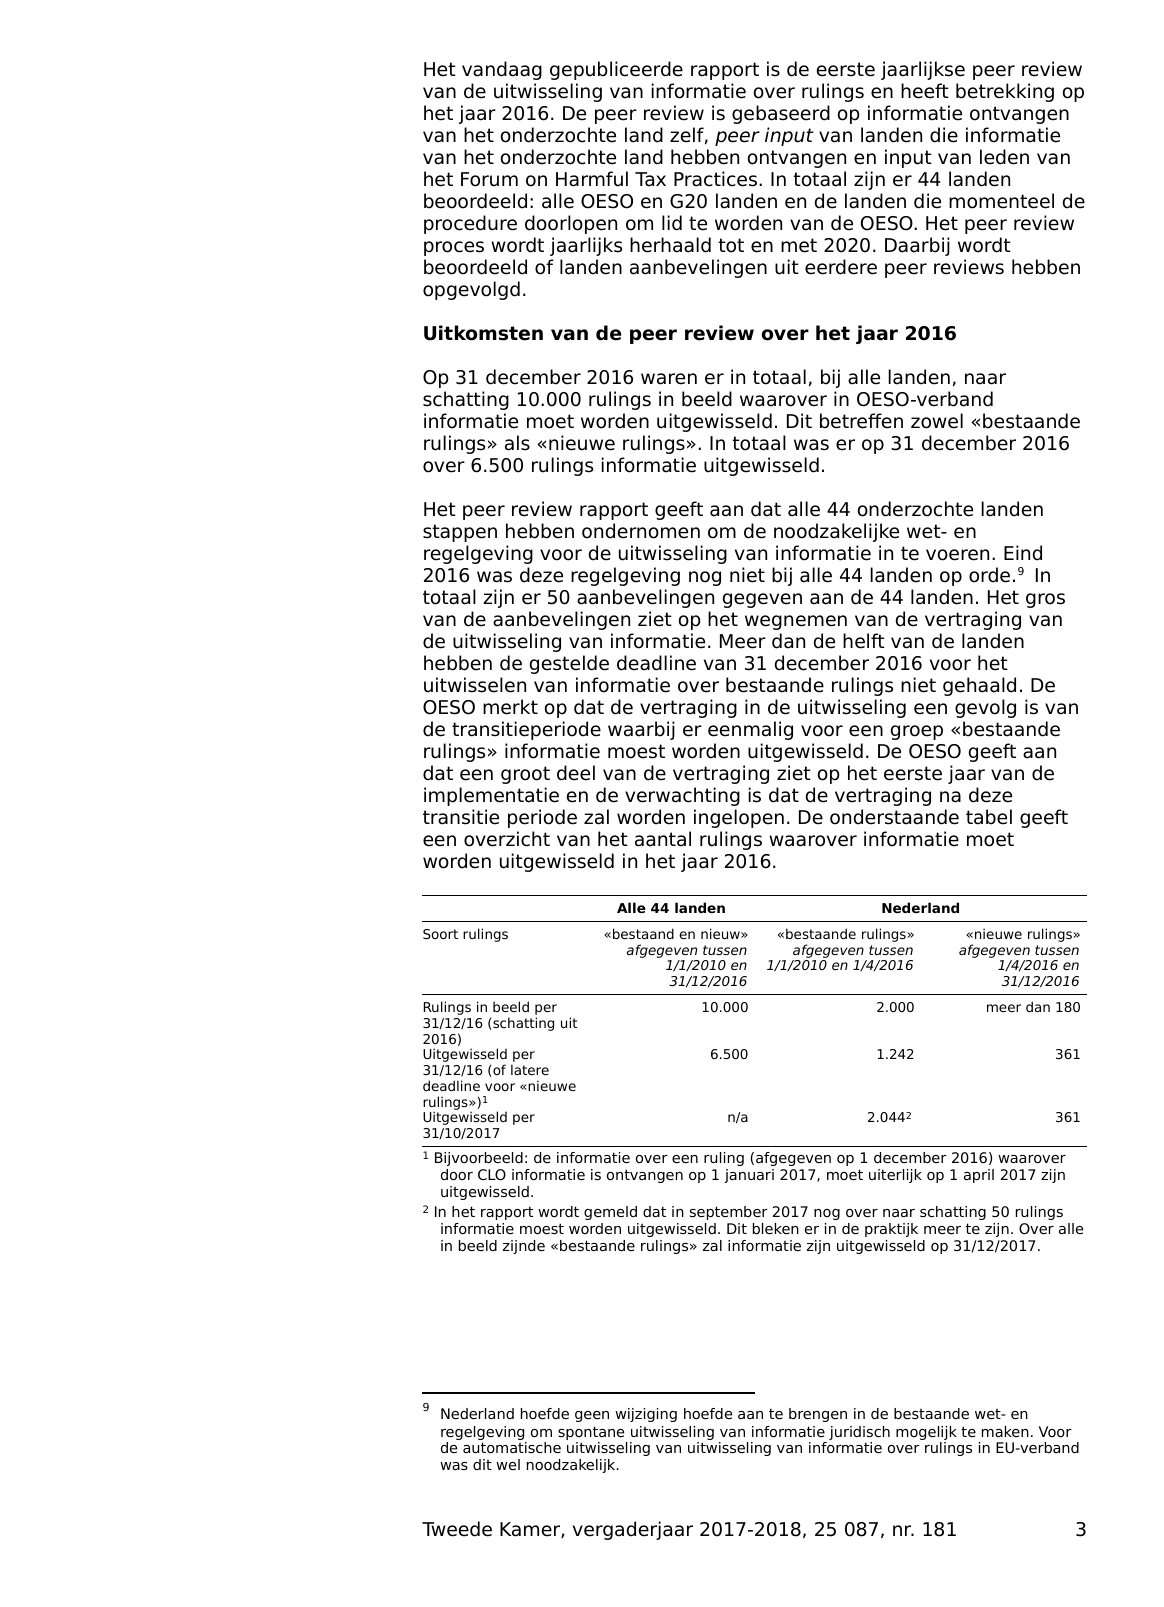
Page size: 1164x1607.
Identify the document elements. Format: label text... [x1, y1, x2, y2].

table_cell «bestaande rulings» afgegeven tussen 1/1/2010 en 1/4/2016 [754, 922, 921, 994]
table_cell 1 Bijvoorbeeld: de informatie over een ruling (afgegeven op 1 december 2016) waarover door CLO informatie is ontvangen op 1 januari 2017, moet uiterlijk op 1 april 2017 zijn uitgewisseld. 2 In het rapport wordt gemeld dat in september 2017 nog over naar schatting 50 rulings informatie moest worden uitgewisseld. Dit bleken er in de praktijk meer te zijn. Over alle in beeld zijnde «bestaande rulings» zal informatie zijn uitgewisseld op 31/12/2017. [422, 1147, 1087, 1254]
text Op 31 december 2016 waren er in totaal, bij alle landen, naar schatting 10.000 rulings in beeld waarover in OESO-verband informatie moet worden uitgewisseld. Dit betreffen zowel «bestaande rulings» als «nieuwe rulings». In totaal was er op 31 december 2016 over 6.500 rulings informatie uitgewisseld. [422, 367, 1087, 477]
table_cell «nieuwe rulings» afgegeven tussen 1/4/2016 en 31/12/2016 [921, 922, 1087, 994]
table_header Nederland [754, 896, 1087, 921]
table_cell 361 [921, 1110, 1087, 1146]
table_cell meer dan 180 [921, 995, 1087, 1047]
table_cell Uitgewisseld per 31/10/2017 [422, 1110, 588, 1146]
table_cell 2.0442 [754, 1110, 921, 1146]
subtitle Uitkomsten van de peer review over het jaar 2016 [422, 323, 1087, 345]
table_header Alle 44 landen [588, 896, 754, 921]
table_cell 10.000 [588, 995, 754, 1047]
text Het peer review rapport geeft aan dat alle 44 onderzochte landen stappen hebben ondernomen om de noodzakelijke wet- en regelgeving voor de uitwisseling van informatie in te voeren. Eind 2016 was deze regelgeving nog niet bij alle 44 landen op orde. In totaal zijn er 50 aanbevelingen gegeven aan de 44 landen. Het gros van de aanbevelingen ziet op het wegnemen van de vertraging van de uitwisseling van informatie. Meer dan de helft van de landen hebben de gestelde deadline van 31 december 2016 voor het uitwisselen van informatie over bestaande rulings niet gehaald. De OESO merkt op dat de vertraging in de uitwisseling een gevolg is van de transitieperiode waarbij er eenmalig voor een groep «bestaande rulings» informatie moest worden uitgewisseld. De OESO geeft aan dat een groot deel van de vertraging ziet op het eerste jaar van de implementatie en de verwachting is dat de vertraging na deze transitie periode zal worden ingelopen. De onderstaande tabel geeft een overzicht van het aantal rulings waarover informatie moet worden uitgewisseld in het jaar 2016. [422, 499, 1087, 873]
table_cell Uitgewisseld per 31/12/16 (of latere deadline voor «nieuwe rulings»)1 [422, 1047, 588, 1110]
table_header [422, 896, 588, 921]
table_cell 2.000 [754, 995, 921, 1047]
table_cell n/a [588, 1110, 754, 1146]
table_cell «bestaand en nieuw» afgegeven tussen 1/1/2010 en 31/12/2016 [588, 922, 754, 994]
table_cell 361 [921, 1047, 1087, 1110]
text Nederland hoefde geen wijziging hoefde aan te brengen in de bestaande wet- en regelgeving om spontane uitwisseling van informatie juridisch mogelijk te maken. Voor de automatische uitwisseling van uitwisseling van informatie over rulings in EU-verband was dit wel noodzakelijk. [422, 1402, 1087, 1474]
table_cell 1.242 [754, 1047, 921, 1110]
table_cell Soort rulings [422, 922, 588, 994]
table_cell 6.500 [588, 1047, 754, 1110]
text Het vandaag gepubliceerde rapport is de eerste jaarlijkse peer review van de uitwisseling van informatie over rulings en heeft betrekking op het jaar 2016. De peer review is gebaseerd op informatie ontvangen van het onderzochte land zelf, peer input van landen die informatie van het onderzochte land hebben ontvangen en input van leden van het Forum on Harmful Tax Practices. In totaal zijn er 44 landen beoordeeld: alle OESO en G20 landen en de landen die momenteel de procedure doorlopen om lid te worden van de OESO. Het peer review proces wordt jaarlijks herhaald tot en met 2020. Daarbij wordt beoordeeld of landen aanbevelingen uit eerdere peer reviews hebben opgevolgd. [422, 59, 1087, 301]
table_cell Rulings in beeld per 31/12/16 (schatting uit 2016) [422, 995, 588, 1047]
